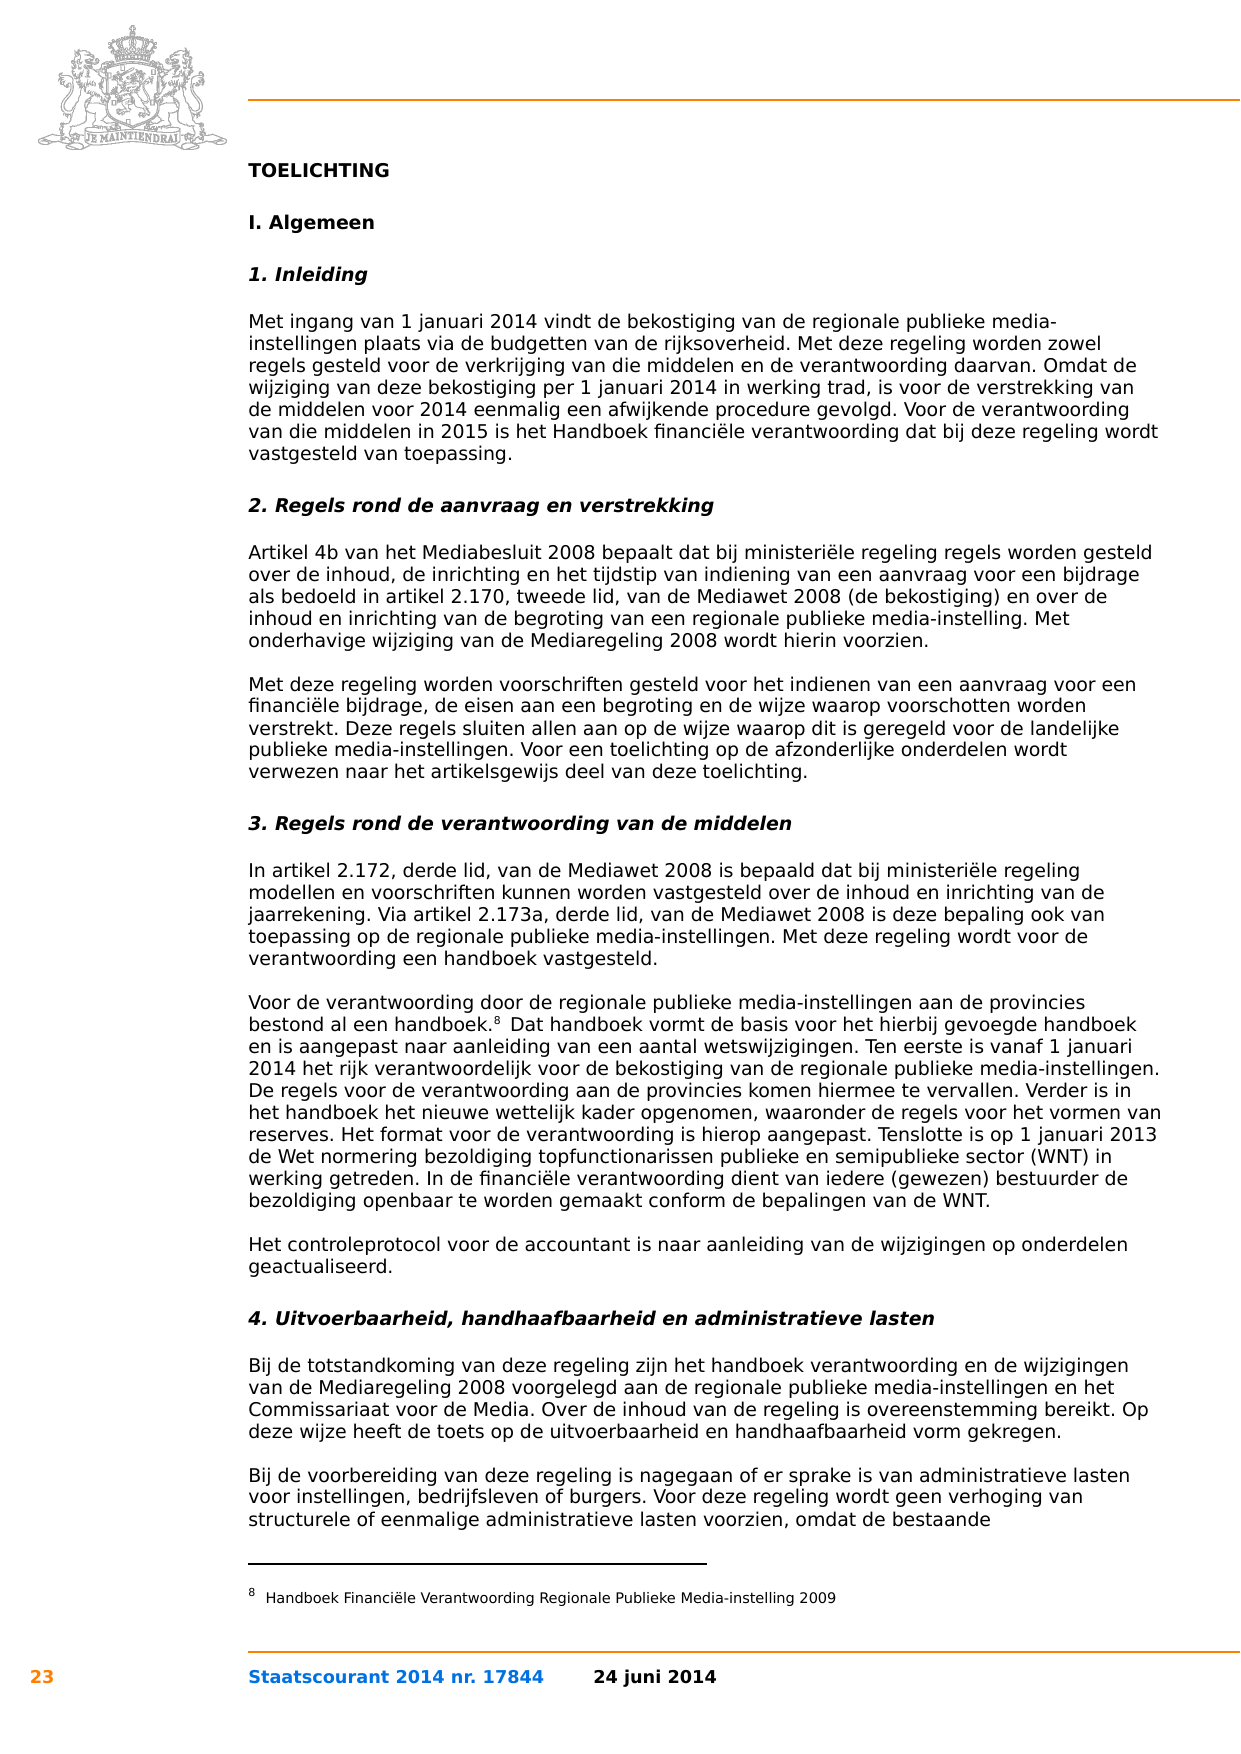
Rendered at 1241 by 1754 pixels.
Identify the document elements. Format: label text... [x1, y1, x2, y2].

subtitle 1. Inleiding [248, 264, 1163, 286]
text Voor de verantwoording door de regionale publieke media-instellingen aan de provincies bestond al een handboek. Dat handboek vormt de basis voor het hierbij gevoegde handboek en is aangepast naar aanleiding van een aantal wetswijzigingen. Ten eerste is vanaf 1 januari 2014 het rijk verantwoordelijk voor de bekostiging van de regionale publieke media-instellingen. De regels voor de verantwoording aan de provincies komen hiermee te vervallen. Verder is in het handboek het nieuwe wettelijk kader opgenomen, waaronder de regels voor het vormen van reserves. Het format voor de verantwoording is hierop aangepast. Tenslotte is op 1 januari 2013 de Wet normering bezoldiging topfunctionarissen publieke en semipublieke sector (WNT) in werking getreden. In de financiële verantwoording dient van iedere (gewezen) bestuurder de bezoldiging openbaar te worden gemaakt conform de bepalingen van de WNT. [248, 992, 1163, 1212]
picture [38, 25, 227, 150]
text Met deze regeling worden voorschriften gesteld voor het indienen van een aanvraag voor een financiële bijdrage, de eisen aan een begroting en de wijze waarop voorschotten worden verstrekt. Deze regels sluiten allen aan op de wijze waarop dit is geregeld voor de landelijke publieke media-instellingen. Voor een toelichting op de afzonderlijke onderdelen wordt verwezen naar het artikelsgewijs deel van deze toelichting. [248, 673, 1163, 783]
text Handboek Financiële Verantwoording Regionale Publieke Media-instelling 2009 [248, 1586, 1163, 1608]
text Bij de voorbereiding van deze regeling is nagegaan of er sprake is van administratieve lasten voor instellingen, bedrijfsleven of burgers. Voor deze regeling wordt geen verhoging van structurele of eenmalige administratieve lasten voorzien, omdat de bestaande [248, 1464, 1163, 1530]
text Bij de totstandkoming van deze regeling zijn het handboek verantwoording en de wijzigingen van de Mediaregeling 2008 voorgelegd aan de regionale publieke media-instellingen en het Commissariaat voor de Media. Over de inhoud van de regeling is overeenstemming bereikt. Op deze wijze heeft de toets op de uitvoerbaarheid en handhaafbaarheid vorm gekregen. [248, 1355, 1163, 1443]
subtitle 3. Regels rond de verantwoording van de middelen [248, 813, 1163, 835]
subtitle TOELICHTING [248, 160, 1163, 182]
subtitle I. Algemeen [248, 212, 1163, 234]
text In artikel 2.172, derde lid, van de Mediawet 2008 is bepaald dat bij ministeriële regeling modellen en voorschriften kunnen worden vastgesteld over de inhoud en inrichting van de jaarrekening. Via artikel 2.173a, derde lid, van de Mediawet 2008 is deze bepaling ook van toepassing op de regionale publieke media-instellingen. Met deze regeling wordt voor de verantwoording een handboek vastgesteld. [248, 860, 1163, 970]
subtitle 4. Uitvoerbaarheid, handhaafbaarheid en administratieve lasten [248, 1308, 1163, 1330]
text Artikel 4b van het Mediabesluit 2008 bepaalt dat bij ministeriële regeling regels worden gesteld over de inhoud, de inrichting en het tijdstip van indiening van een aanvraag voor een bijdrage als bedoeld in artikel 2.170, tweede lid, van de Mediawet 2008 (de bekostiging) en over de inhoud en inrichting van de begroting van een regionale publieke media-instelling. Met onderhavige wijziging van de Mediaregeling 2008 wordt hierin voorzien. [248, 542, 1163, 652]
text Het controleprotocol voor de accountant is naar aanleiding van de wijzigingen op onderdelen geactualiseerd. [248, 1234, 1163, 1278]
subtitle 2. Regels rond de aanvraag en verstrekking [248, 495, 1163, 517]
text Met ingang van 1 januari 2014 vindt de bekostiging van de regionale publieke media-instellingen plaats via de budgetten van de rijksoverheid. Met deze regeling worden zowel regels gesteld voor de verkrijging van die middelen en de verantwoording daarvan. Omdat de wijziging van deze bekostiging per 1 januari 2014 in werking trad, is voor de verstrekking van de middelen voor 2014 eenmalig een afwijkende procedure gevolgd. Voor de verantwoording van die middelen in 2015 is het Handboek financiële verantwoording dat bij deze regeling wordt vastgesteld van toepassing. [248, 311, 1163, 465]
